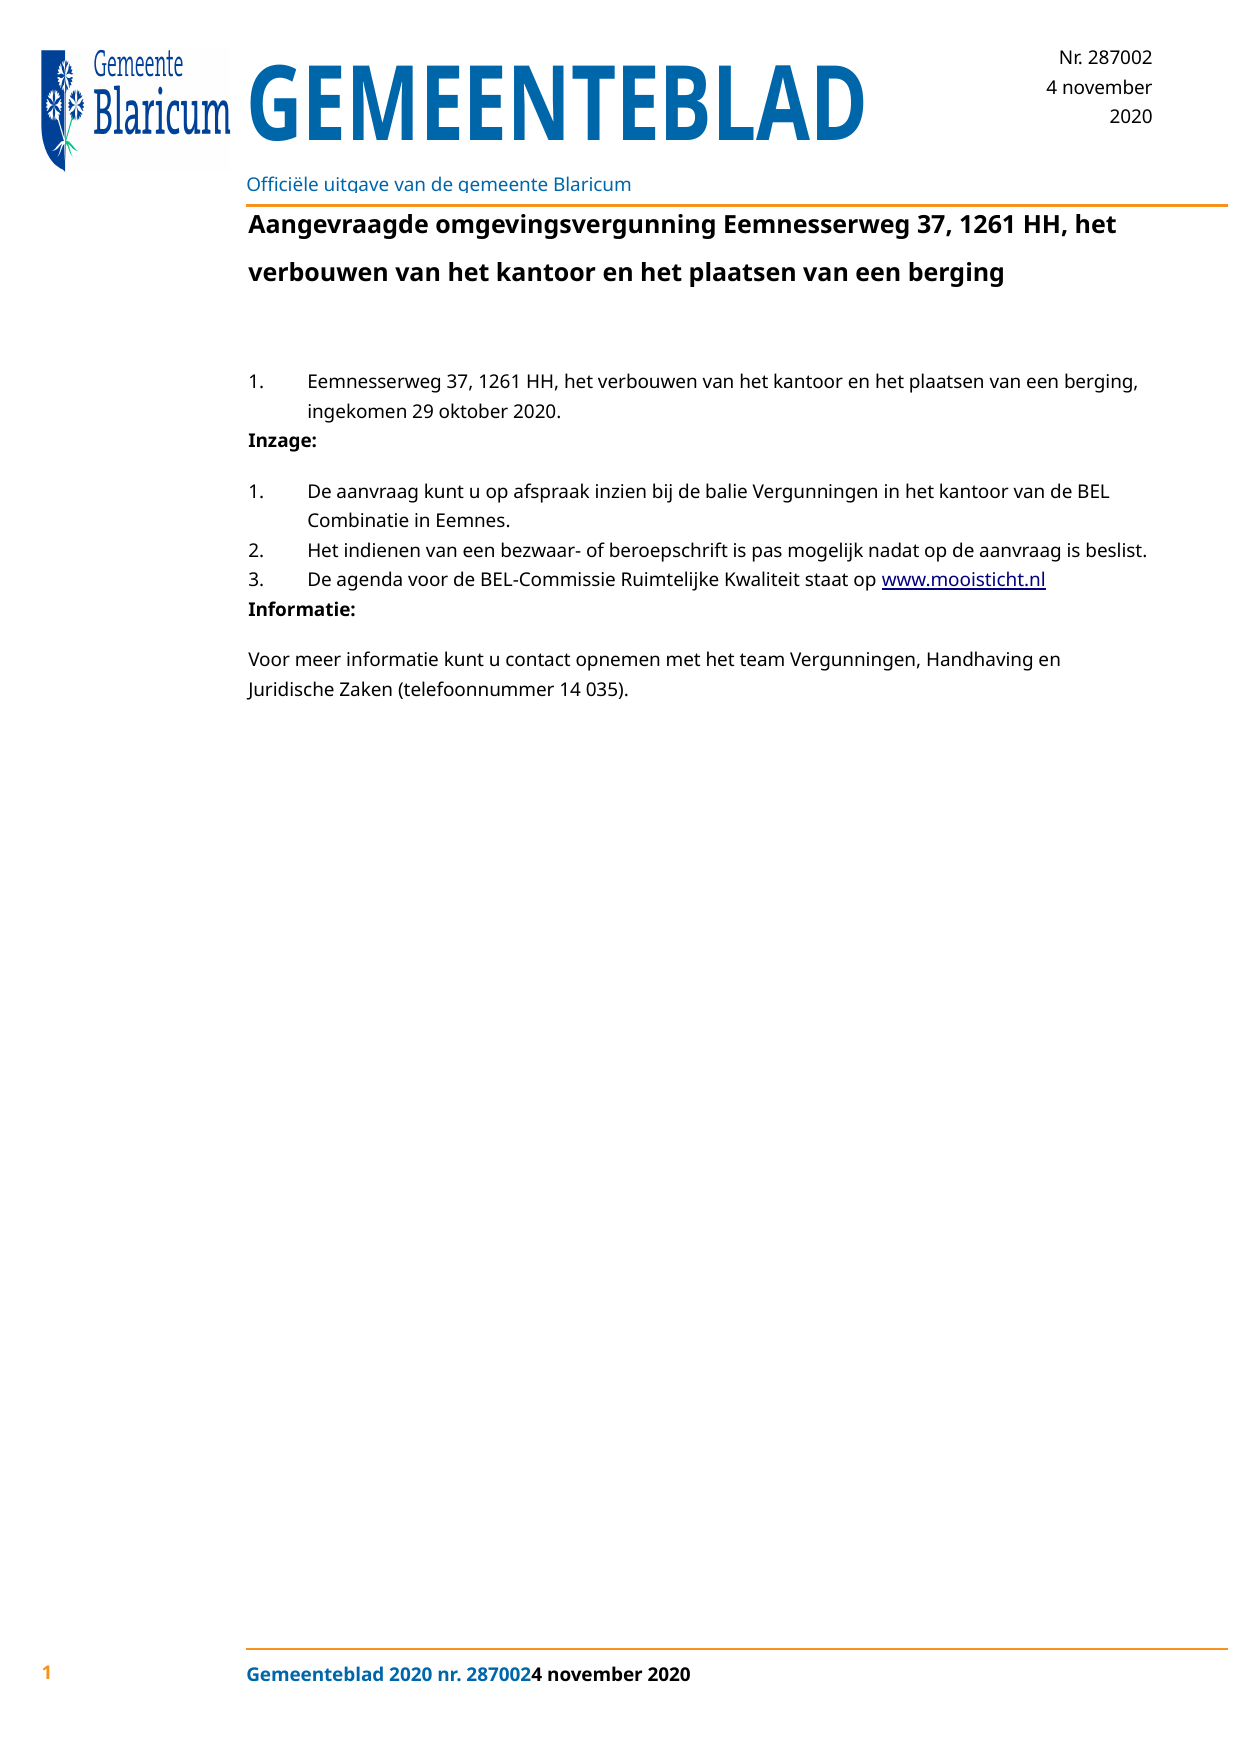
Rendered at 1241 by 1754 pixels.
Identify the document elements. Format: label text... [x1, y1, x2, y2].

picture [41, 47, 231, 172]
text Aangevraagde omgevingsvergunning Eemnesserweg 37, 1261 HH, het verbouwen van het kantoor en het plaatsen van een berging [248, 207, 1152, 288]
text Informatie: [248, 596, 1152, 622]
text Voor meer informatie kunt u contact opnemen met het team Vergunningen, Handhaving en Juridische Zaken (telefoonnummer 14 035). [248, 647, 1152, 702]
list Eemnesserweg 37, 1261 HH, het verbouwen van het kantoor en het plaatsen van een berging, ingekomen 29 oktober 2020. [248, 368, 1152, 424]
list De aanvraag kunt u op afspraak inzien bij de balie Vergunningen in het kantoor van de BEL Combinatie in Eemnes. [248, 478, 1152, 533]
text Inzage: [248, 427, 1152, 453]
list Het indienen van een bezwaar- of beroepschrift is pas mogelijk nadat op de aanvraag is beslist. [248, 537, 1152, 563]
list De agenda voor de BEL-Commissie Ruimtelijke Kwaliteit staat op www.mooisticht.nl [248, 567, 1152, 592]
